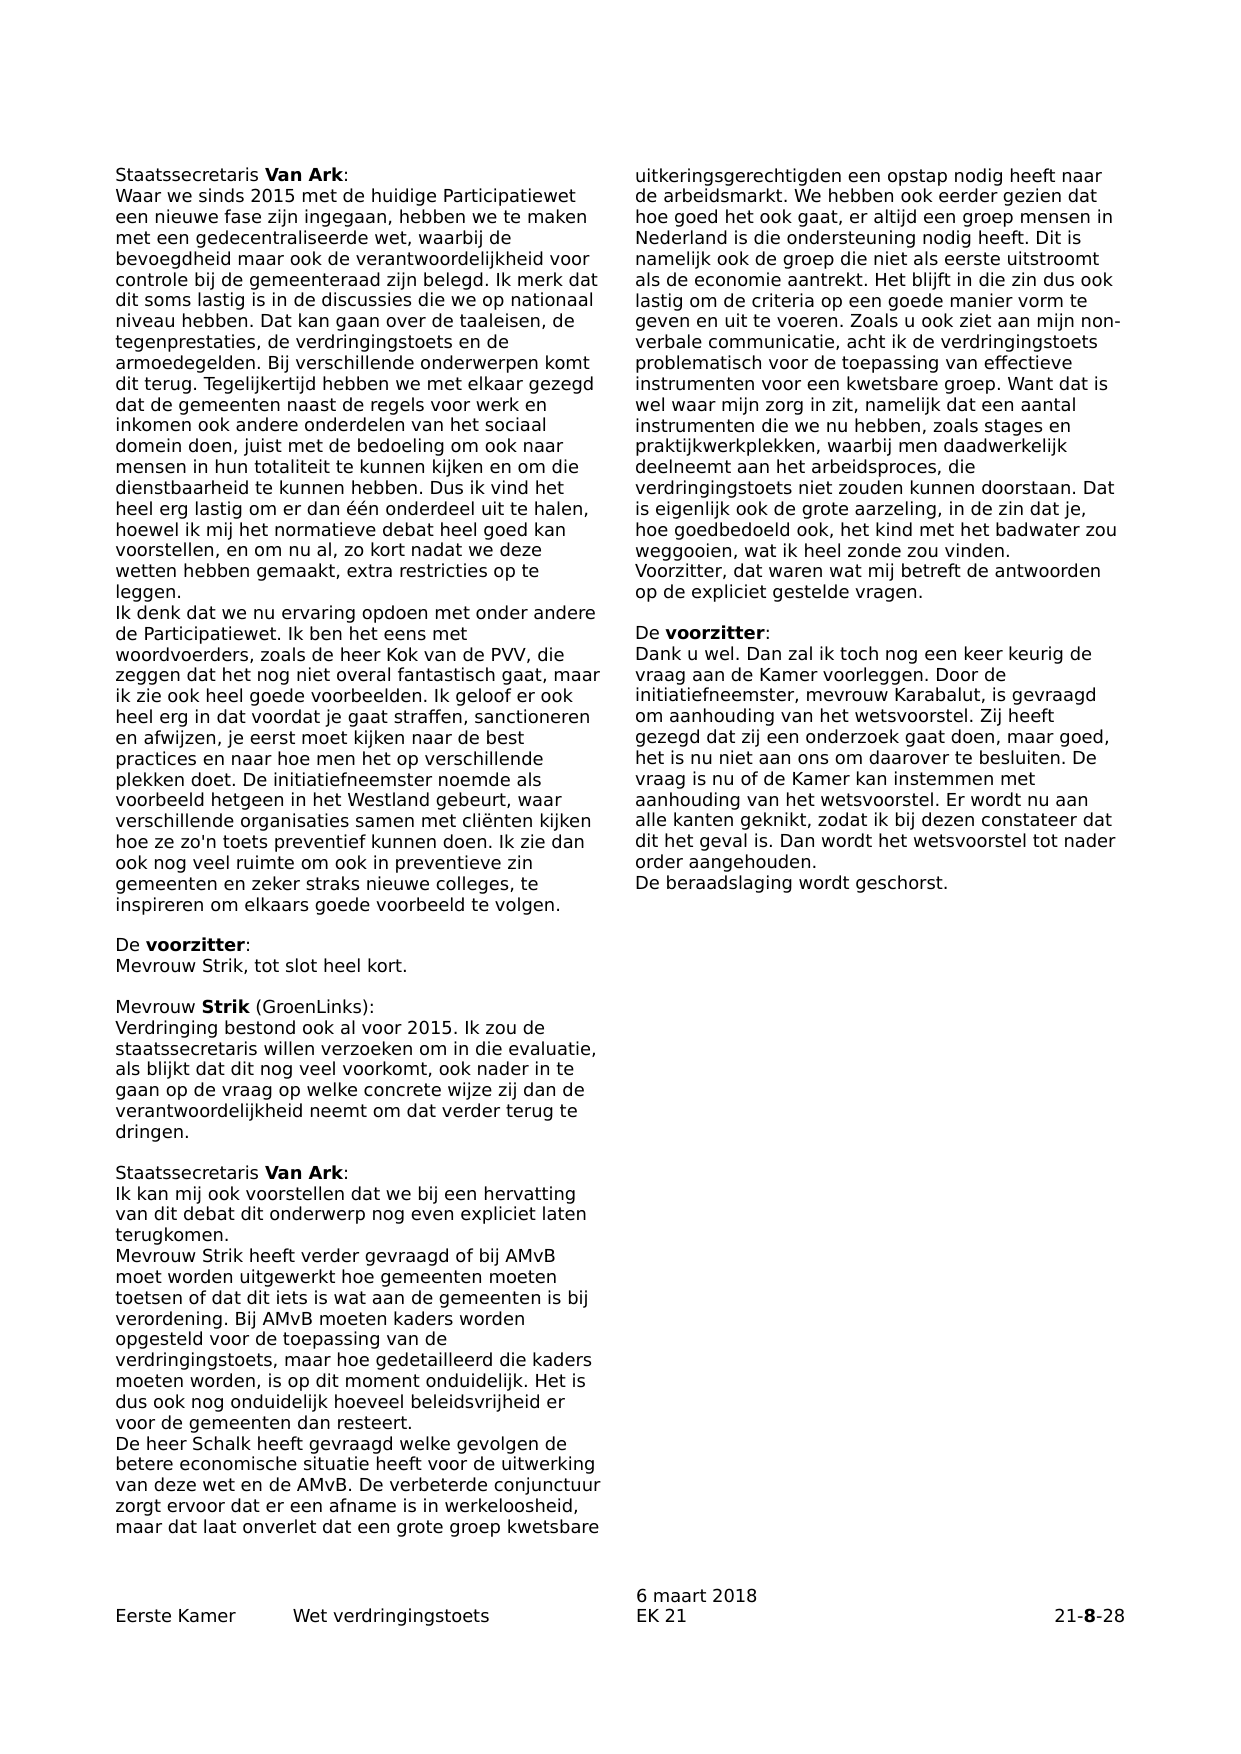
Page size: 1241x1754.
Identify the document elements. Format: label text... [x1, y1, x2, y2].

text Ik kan mij ook voorstellen dat we bij een hervatting van dit debat dit onderwerp nog even expliciet laten terugkomen. [115, 1183, 605, 1246]
text Ik denk dat we nu ervaring opdoen met onder andere de Participatiewet. Ik ben het eens met woordvoerders, zoals de heer Kok van de PVV, die zeggen dat het nog niet overal fantastisch gaat, maar ik zie ook heel goede voorbeelden. Ik geloof er ook heel erg in dat voordat je gaat straffen, sanctioneren en afwijzen, je eerst moet kijken naar de best practices en naar hoe men het op verschillende plekken doet. De initiatiefneemster noemde als voorbeeld hetgeen in het Westland gebeurt, waar verschillende organisaties samen met cliënten kijken hoe ze zo'n toets preventief kunnen doen. Ik zie dan ook nog veel ruimte om ook in preventieve zin gemeenten en zeker straks nieuwe colleges, te inspireren om elkaars goede voorbeeld te volgen. [115, 603, 605, 915]
text uitkeringsgerechtigden een opstap nodig heeft naar de arbeidsmarkt. We hebben ook eerder gezien dat hoe goed het ook gaat, er altijd een groep mensen in Nederland is die ondersteuning nodig heeft. Dit is namelijk ook de groep die niet als eerste uitstroomt als de economie aantrekt. Het blijft in die zin dus ook lastig om de criteria op een goede manier vorm te geven en uit te voeren. Zoals u ook ziet aan mijn non-verbale communicatie, acht ik de verdringingstoets problematisch voor de toepassing van effectieve instrumenten voor een kwetsbare groep. Want dat is wel waar mijn zorg in zit, namelijk dat een aantal instrumenten die we nu hebben, zoals stages en praktijkwerkplekken, waarbij men daadwerkelijk deelneemt aan het arbeidsproces, die verdringingstoets niet zouden kunnen doorstaan. Dat is eigenlijk ook de grote aarzeling, in de zin dat je, hoe goedbedoeld ook, het kind met het badwater zou weggooien, wat ik heel zonde zou vinden. [635, 165, 1125, 561]
text De voorzitter: [635, 623, 1125, 643]
text De voorzitter: [115, 935, 605, 956]
text De beraadslaging wordt geschorst. [635, 873, 1125, 893]
text Mevrouw Strik, tot slot heel kort. [115, 956, 605, 977]
text Dank u wel. Dan zal ik toch nog een keer keurig de vraag aan de Kamer voorleggen. Door de initiatiefneemster, mevrouw Karabalut, is gevraagd om aanhouding van het wetsvoorstel. Zij heeft gezegd dat zij een onderzoek gaat doen, maar goed, het is nu niet aan ons om daarover te besluiten. De vraag is nu of de Kamer kan instemmen met aanhouding van het wetsvoorstel. Er wordt nu aan alle kanten geknikt, zodat ik bij dezen constateer dat dit het geval is. Dan wordt het wetsvoorstel tot nader order aangehouden. [635, 643, 1125, 873]
text Mevrouw Strik heeft verder gevraagd of bij AMvB moet worden uitgewerkt hoe gemeenten moeten toetsen of dat dit iets is wat aan de gemeenten is bij verordening. Bij AMvB moeten kaders worden opgesteld voor de toepassing van de verdringingstoets, maar hoe gedetailleerd die kaders moeten worden, is op dit moment onduidelijk. Het is dus ook nog onduidelijk hoeveel beleidsvrijheid er voor de gemeenten dan resteert. [115, 1246, 605, 1433]
text Verdringing bestond ook al voor 2015. Ik zou de staatssecretaris willen verzoeken om in die evaluatie, als blijkt dat dit nog veel voorkomt, ook nader in te gaan op de vraag op welke concrete wijze zij dan de verantwoordelijkheid neemt om dat verder terug te dringen. [115, 1017, 605, 1142]
text Waar we sinds 2015 met de huidige Participatiewet een nieuwe fase zijn ingegaan, hebben we te maken met een gedecentraliseerde wet, waarbij de bevoegdheid maar ook de verantwoordelijkheid voor controle bij de gemeenteraad zijn belegd. Ik merk dat dit soms lastig is in de discussies die we op nationaal niveau hebben. Dat kan gaan over de taaleisen, de tegenprestaties, de verdringingstoets en de armoedegelden. Bij verschillende onderwerpen komt dit terug. Tegelijkertijd hebben we met elkaar gezegd dat de gemeenten naast de regels voor werk en inkomen ook andere onderdelen van het sociaal domein doen, juist met de bedoeling om ook naar mensen in hun totaliteit te kunnen kijken en om die dienstbaarheid te kunnen hebben. Dus ik vind het heel erg lastig om er dan één onderdeel uit te halen, hoewel ik mij het normatieve debat heel goed kan voorstellen, en om nu al, zo kort nadat we deze wetten hebben gemaakt, extra restricties op te leggen. [115, 186, 605, 603]
text Staatssecretaris Van Ark: [115, 165, 605, 186]
text Staatssecretaris Van Ark: [115, 1162, 605, 1183]
text Mevrouw Strik (GroenLinks): [115, 997, 605, 1017]
text Voorzitter, dat waren wat mij betreft de antwoorden op de expliciet gestelde vragen. [635, 561, 1125, 603]
text De heer Schalk heeft gevraagd welke gevolgen de betere economische situatie heeft voor de uitwerking van deze wet en de AMvB. De verbeterde conjunctuur zorgt ervoor dat er een afname is in werkeloosheid, maar dat laat onverlet dat een grote groep kwetsbare [115, 1433, 605, 1537]
